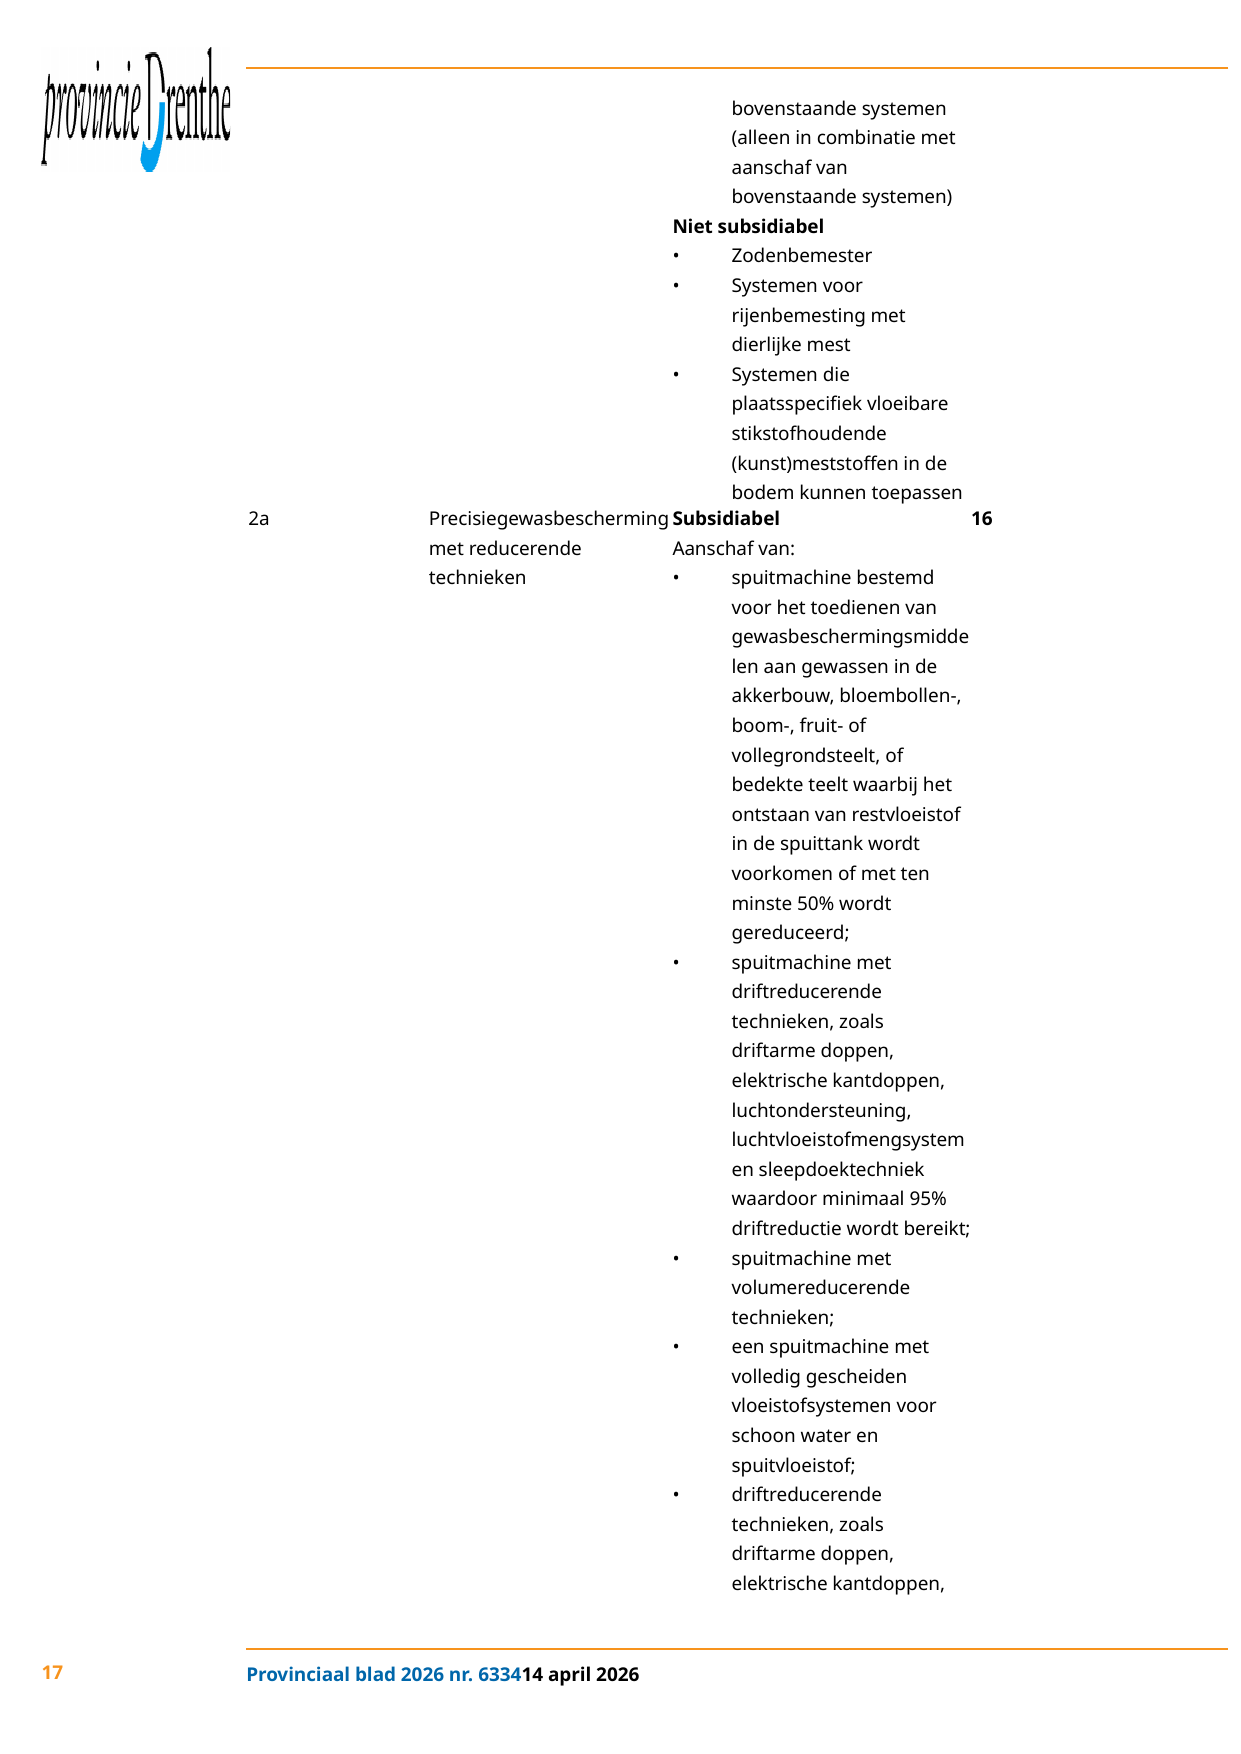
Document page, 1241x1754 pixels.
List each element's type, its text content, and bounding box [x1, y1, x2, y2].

table_cell 16 [971, 505, 1152, 1596]
table_cell Subsidiabel Aanschaf van: spuitmachine bestemd voor het toedienen van gewasbeschermingsmiddelen aan gewassen in de akkerbouw, bloembollen-, boom-, fruit- of vollegrondsteelt, of bedekte teelt waarbij het ontstaan van restvloeistof in de spuittank wordt voorkomen of met ten minste 50% wordt gereduceerd; spuitmachine met driftreducerende technieken, zoals driftarme doppen, elektrische kantdoppen, luchtondersteuning, luchtvloeistofmengsystemen sleepdoektechniek waardoor minimaal 95% driftreductie wordt bereikt; spuitmachine met volumereducerende technieken; een spuitmachine met volledig gescheiden vloeistofsystemen voor schoon water en spuitvloeistof; driftreducerende technieken, zoals driftarme doppen, elektrische kantdoppen, [672, 505, 971, 1596]
table_cell Precisiegewasbescherming met reducerende technieken [429, 505, 672, 1596]
table_cell [429, 95, 672, 505]
table_cell 2a [248, 505, 429, 1596]
table_cell [971, 95, 1152, 505]
table_cell [248, 95, 429, 505]
picture [41, 47, 231, 172]
table_cell bovenstaande systemen (alleen in combinatie met aanschaf van bovenstaande systemen) Niet subsidiabel Zodenbemester Systemen voor rijenbemesting met dierlijke mest Systemen die plaatsspecifiek vloeibare stikstofhoudende (kunst)meststoffen in de bodem kunnen toepassen [672, 95, 971, 505]
